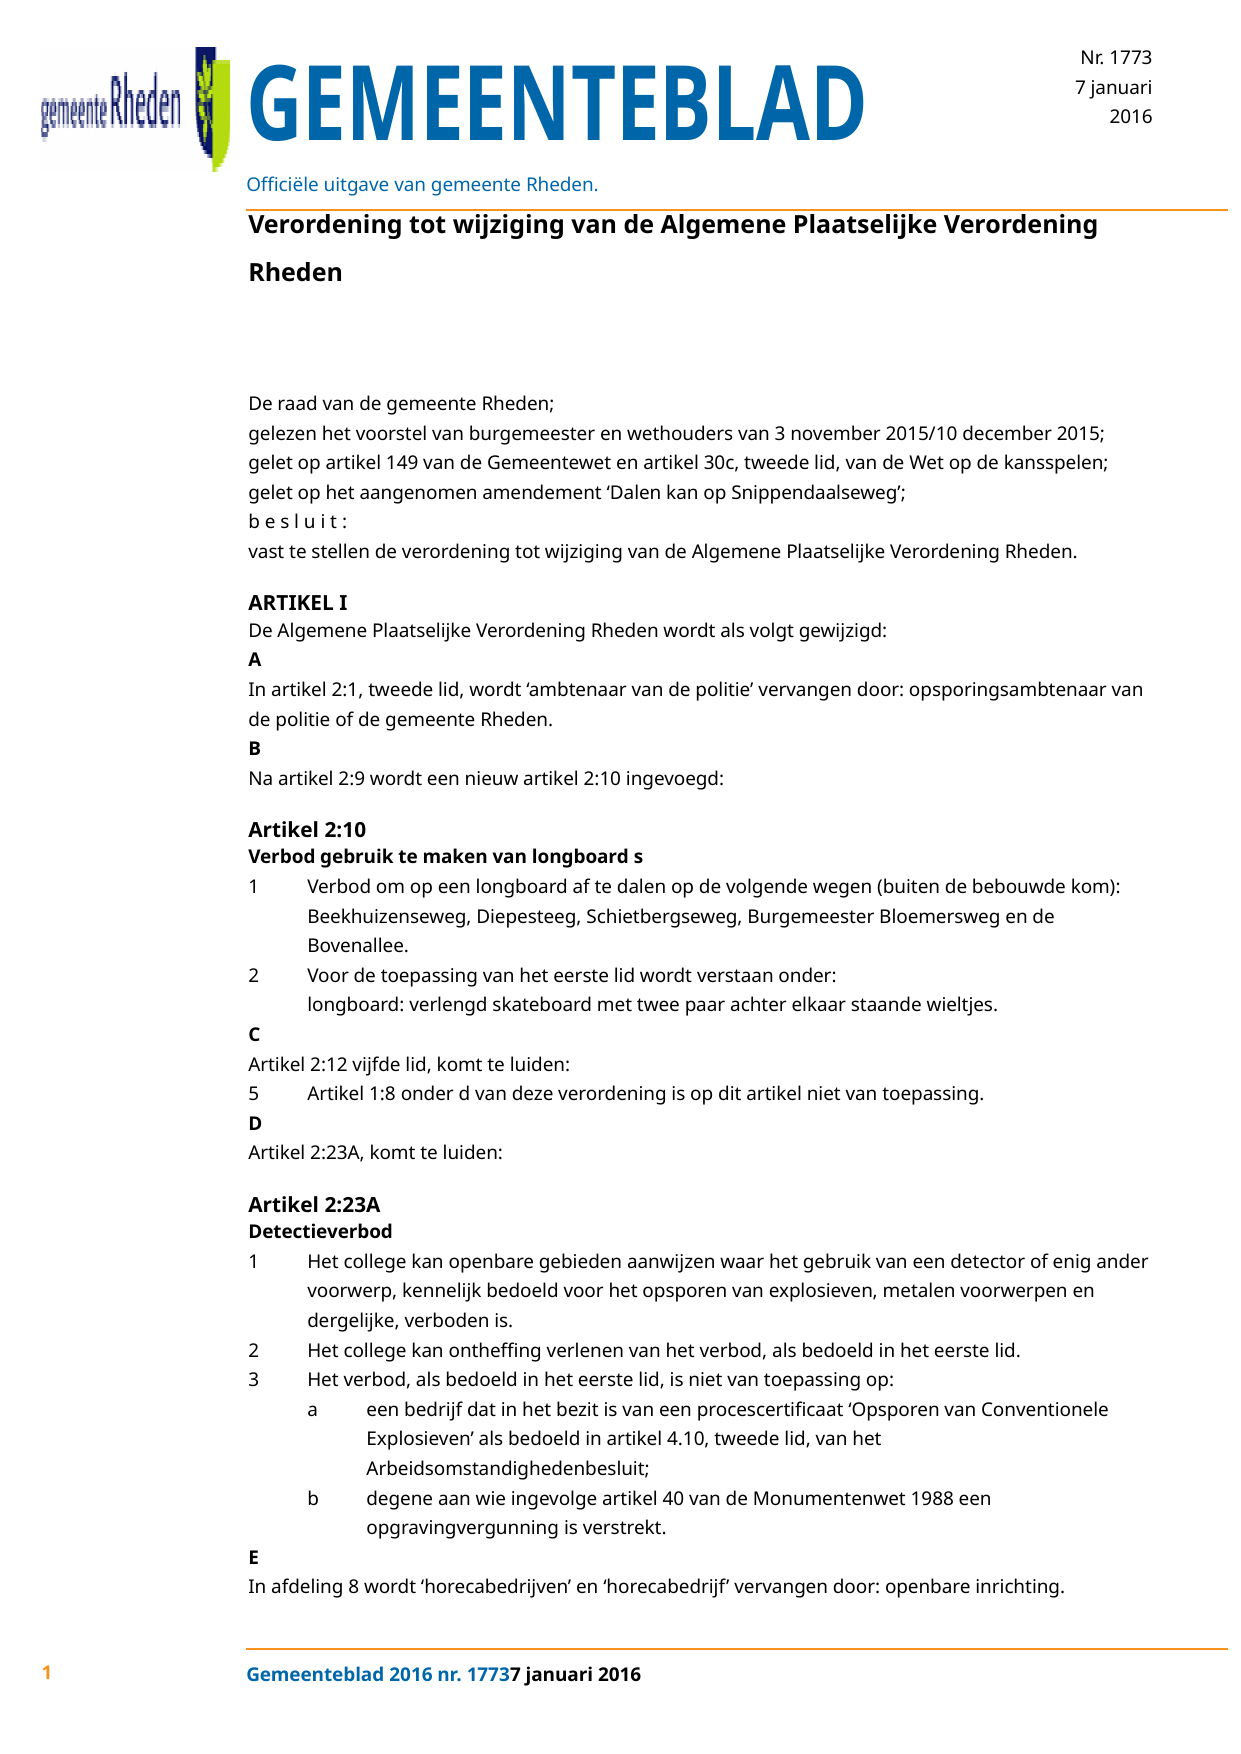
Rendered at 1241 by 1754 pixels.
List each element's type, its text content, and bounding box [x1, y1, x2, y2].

picture [41, 47, 231, 172]
text gelezen het voorstel van burgemeester en wethouders van 3 november 2015/10 december 2015; [248, 420, 1152, 446]
text Verordening tot wijziging van de Algemene Plaatselijke Verordening Rheden [248, 211, 1152, 288]
list longboard: verlengd skateboard met twee paar achter elkaar staande wieltjes. [248, 992, 1152, 1017]
text Artikel 2:23A [248, 1190, 1152, 1218]
list Het college kan openbare gebieden aanwijzen waar het gebruik van een detector of enig ander voorwerp, kennelijk bedoeld voor het opsporen van explosieven, metalen voorwerpen en dergelijke, verboden is. [248, 1248, 1152, 1333]
text vast te stellen de verordening tot wijziging van de Algemene Plaatselijke Verordening Rheden. [248, 538, 1152, 564]
text In afdeling 8 wordt ‘horecabedrijven’ en ‘horecabedrijf’ vervangen door: openbare inrichting. [248, 1573, 1152, 1599]
text gelet op artikel 149 van de Gemeentewet en artikel 30c, tweede lid, van de Wet op de kansspelen; [248, 449, 1152, 475]
text Artikel 2:23A, komt te luiden: [248, 1139, 1152, 1165]
list een bedrijf dat in het bezit is van een procescertificaat ‘Opsporen van Conventionele Explosieven’ als bedoeld in artikel 4.10, tweede lid, van het Arbeidsomstandighedenbesluit; [307, 1396, 1152, 1481]
text gelet op het aangenomen amendement ‘Dalen kan op Snippendaalseweg’; [248, 479, 1152, 505]
text Detectieverbod [248, 1218, 1152, 1244]
text C [248, 1021, 1152, 1047]
list Verbod om op een longboard af te dalen op de volgende wegen (buiten de bebouwde kom): Beekhuizenseweg, Diepesteeg, Schietbergseweg, Burgemeester Bloemersweg en de Bovenallee. [248, 873, 1152, 958]
text Verbod gebruik te maken van longboard s [248, 844, 1152, 869]
text B [248, 735, 1152, 761]
text De Algemene Plaatselijke Verordening Rheden wordt als volgt gewijzigd: [248, 617, 1152, 643]
text Na artikel 2:9 wordt een nieuw artikel 2:10 ingevoegd: [248, 765, 1152, 791]
text D [248, 1110, 1152, 1136]
list Het college kan ontheffing verlenen van het verbod, als bedoeld in het eerste lid. [248, 1337, 1152, 1362]
list degene aan wie ingevolge artikel 40 van de Monumentenwet 1988 een opgravingvergunning is verstrekt. [307, 1485, 1152, 1540]
text Artikel 2:12 vijfde lid, komt te luiden: [248, 1051, 1152, 1077]
text b e s l u i t : [248, 508, 1152, 534]
text A [248, 647, 1152, 672]
text E [248, 1544, 1152, 1569]
text Artikel 2:10 [248, 815, 1152, 844]
text De raad van de gemeente Rheden; [248, 390, 1152, 416]
list Voor de toepassing van het eerste lid wordt verstaan onder: [248, 962, 1152, 988]
text In artikel 2:1, tweede lid, wordt ‘ambtenaar van de politie’ vervangen door: opsporingsambtenaar van de politie of de gemeente Rheden. [248, 676, 1152, 731]
list Het verbod, als bedoeld in het eerste lid, is niet van toepassing op: [248, 1366, 1152, 1392]
text ARTIKEL I [248, 588, 1152, 617]
list Artikel 1:8 onder d van deze verordening is op dit artikel niet van toepassing. [248, 1080, 1152, 1106]
